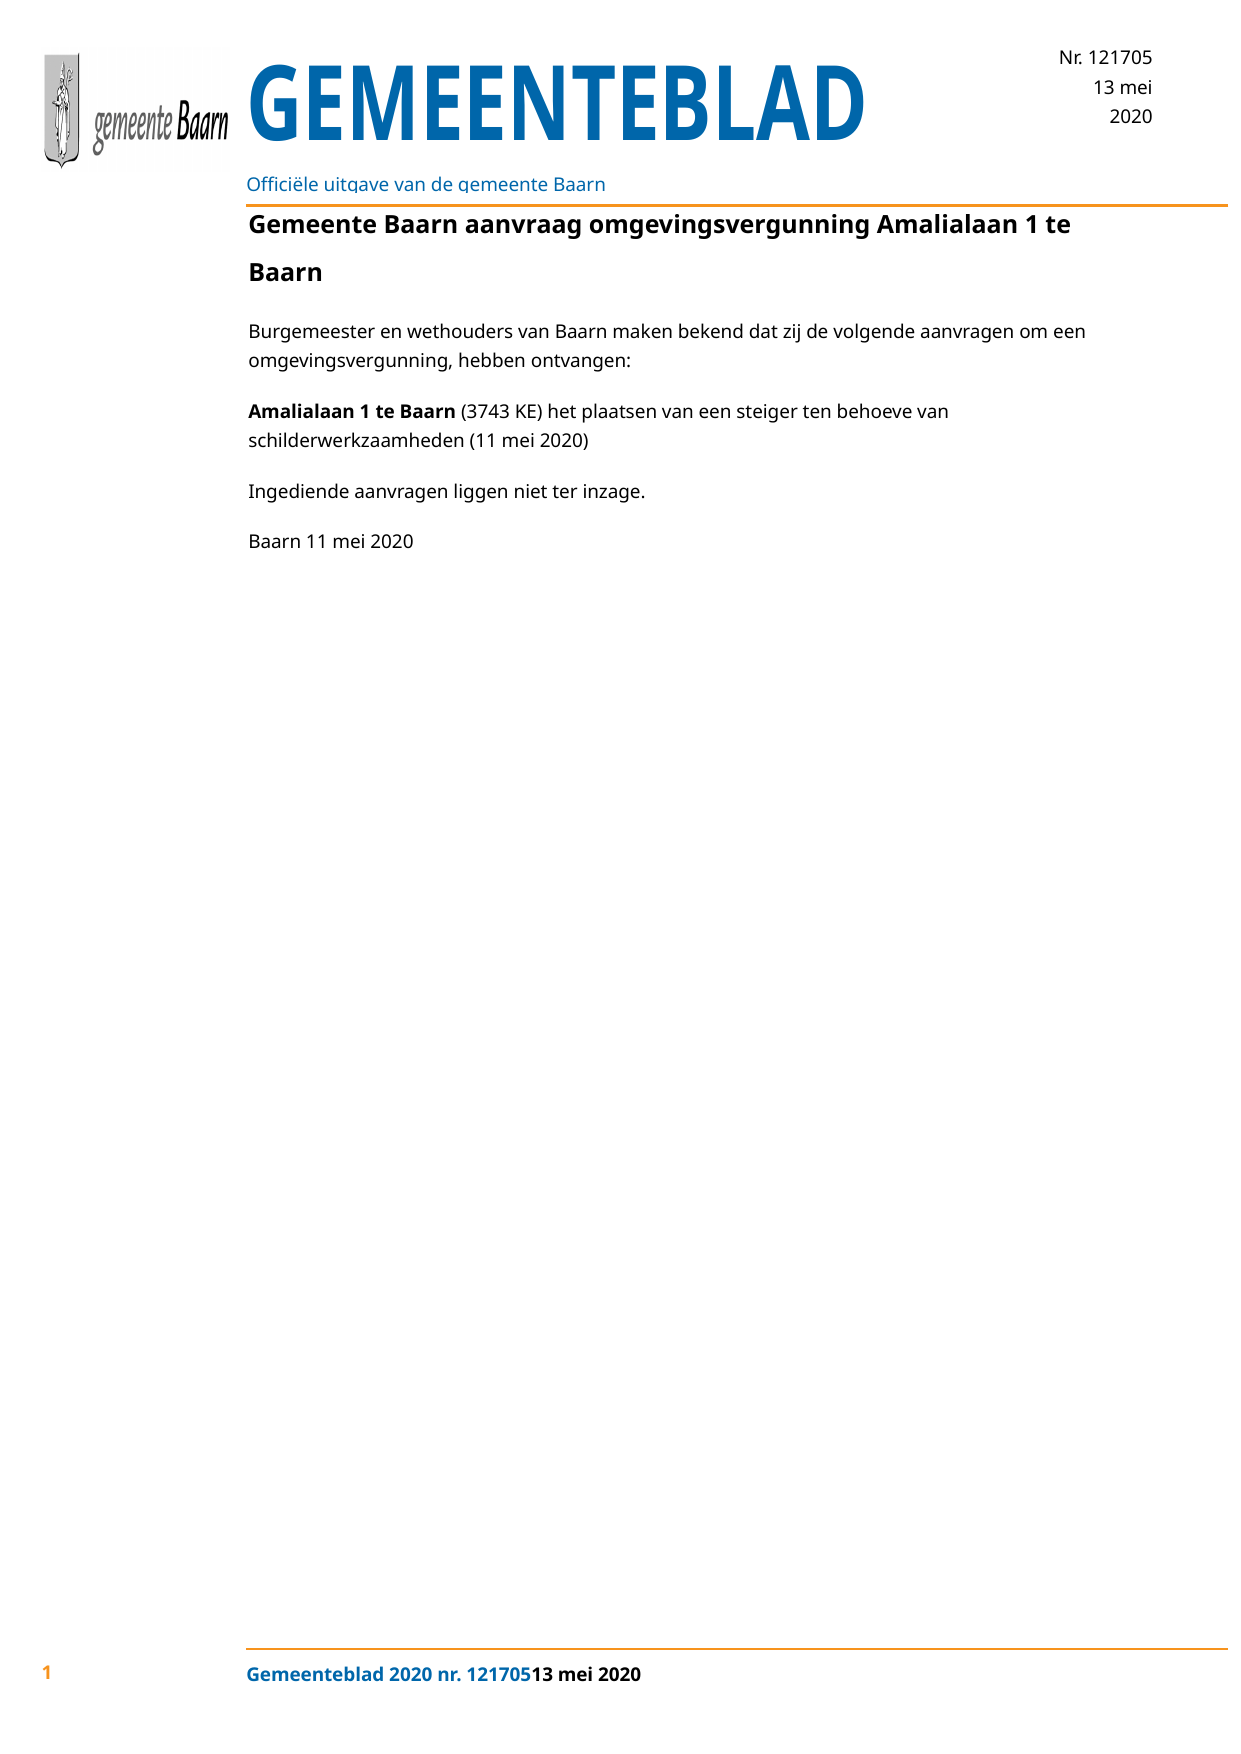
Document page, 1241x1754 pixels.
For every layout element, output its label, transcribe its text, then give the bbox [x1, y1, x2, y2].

text Gemeente Baarn aanvraag omgevingsvergunning Amalialaan 1 te Baarn [248, 207, 1152, 288]
text Baarn 11 mei 2020 [248, 528, 1152, 554]
text Amalialaan 1 te Baarn (3743 KE) het plaatsen van een steiger ten behoeve van schilderwerkzaamheden (11 mei 2020) [248, 398, 1152, 453]
text Burgemeester en wethouders van Baarn maken bekend dat zij de volgende aanvragen om een omgevingsvergunning, hebben ontvangen: [248, 318, 1152, 373]
text Ingediende aanvragen liggen niet ter inzage. [248, 478, 1152, 504]
picture [41, 47, 231, 172]
